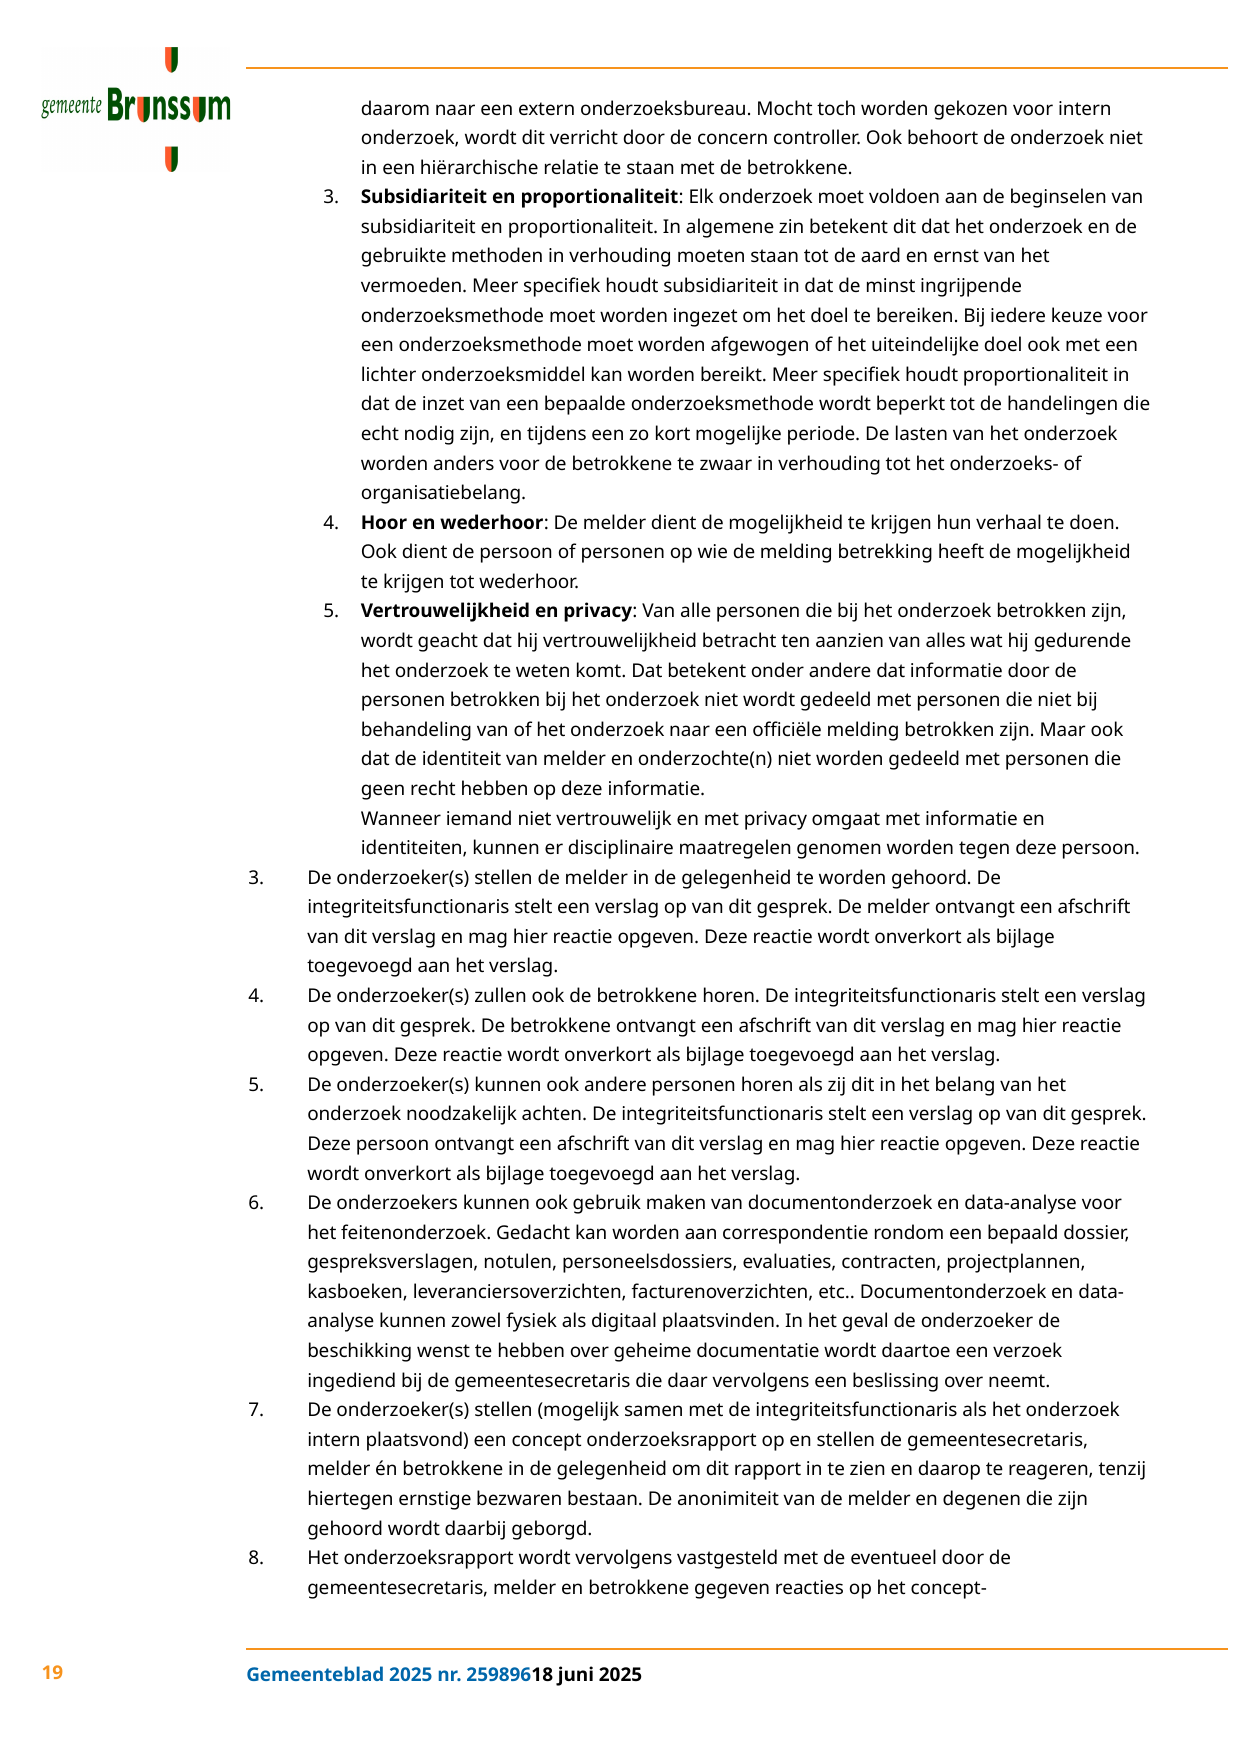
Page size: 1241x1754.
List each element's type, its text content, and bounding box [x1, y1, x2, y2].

list Het onderzoeksrapport wordt vervolgens vastgesteld met de eventueel door de gemeentesecretaris, melder en betrokkene gegeven reacties op het concept- [248, 1544, 1152, 1600]
list De onderzoeker(s) stellen de melder in de gelegenheid te worden gehoord. De integriteitsfunctionaris stelt een verslag op van dit gesprek. De melder ontvangt een afschrift van dit verslag en mag hier reactie opgeven. Deze reactie wordt onverkort als bijlage toegevoegd aan het verslag. [248, 864, 1152, 978]
list De onderzoeker(s) stellen (mogelijk samen met de integriteitsfunctionaris als het onderzoek intern plaatsvond) een concept onderzoeksrapport op en stellen de gemeentesecretaris, melder én betrokkene in de gelegenheid om dit rapport in te zien en daarop te reageren, tenzij hiertegen ernstige bezwaren bestaan. De anonimiteit van de melder en degenen die zijn gehoord wordt daarbij geborgd. [248, 1396, 1152, 1541]
list Wanneer iemand niet vertrouwelijk en met privacy omgaat met informatie en identiteiten, kunnen er disciplinaire maatregelen genomen worden tegen deze persoon. [323, 805, 1152, 860]
list Vertrouwelijkheid en privacy: Van alle personen die bij het onderzoek betrokken zijn, wordt geacht dat hij vertrouwelijkheid betracht ten aanzien van alles wat hij gedurende het onderzoek te weten komt. Dat betekent onder andere dat informatie door de personen betrokken bij het onderzoek niet wordt gedeeld met personen die niet bij behandeling van of het onderzoek naar een officiële melding betrokken zijn. Maar ook dat de identiteit van melder en onderzochte(n) niet worden gedeeld met personen die geen recht hebben op deze informatie. [323, 598, 1152, 801]
list De onderzoekers kunnen ook gebruik maken van documentonderzoek en data-analyse voor het feitenonderzoek. Gedacht kan worden aan correspondentie rondom een bepaald dossier, gespreksverslagen, notulen, personeelsdossiers, evaluaties, contracten, projectplannen, kasboeken, leveranciersoverzichten, facturenoverzichten, etc.. Documentonderzoek en data-analyse kunnen zowel fysiek als digitaal plaatsvinden. In het geval de onderzoeker de beschikking wenst te hebben over geheime documentatie wordt daartoe een verzoek ingediend bij de gemeentesecretaris die daar vervolgens een beslissing over neemt. [248, 1189, 1152, 1393]
list Hoor en wederhoor: De melder dient de mogelijkheid te krijgen hun verhaal te doen. Ook dient de persoon of personen op wie de melding betrekking heeft de mogelijkheid te krijgen tot wederhoor. [323, 509, 1152, 594]
picture [41, 47, 231, 172]
list De onderzoeker(s) zullen ook de betrokkene horen. De integriteitsfunctionaris stelt een verslag op van dit gesprek. De betrokkene ontvangt een afschrift van dit verslag en mag hier reactie opgeven. Deze reactie wordt onverkort als bijlage toegevoegd aan het verslag. [248, 982, 1152, 1067]
list De onderzoeker(s) kunnen ook andere personen horen als zij dit in het belang van het onderzoek noodzakelijk achten. De integriteitsfunctionaris stelt een verslag op van dit gesprek. Deze persoon ontvangt een afschrift van dit verslag en mag hier reactie opgeven. Deze reactie wordt onverkort als bijlage toegevoegd aan het verslag. [248, 1071, 1152, 1186]
list daarom naar een extern onderzoeksbureau. Mocht toch worden gekozen voor intern onderzoek, wordt dit verricht door de concern controller. Ook behoort de onderzoek niet in een hiërarchische relatie te staan met de betrokkene. [323, 95, 1152, 180]
list Subsidiariteit en proportionaliteit: Elk onderzoek moet voldoen aan de beginselen van subsidiariteit en proportionaliteit. In algemene zin betekent dit dat het onderzoek en de gebruikte methoden in verhouding moeten staan tot de aard en ernst van het vermoeden. Meer specifiek houdt subsidiariteit in dat de minst ingrijpende onderzoeksmethode moet worden ingezet om het doel te bereiken. Bij iedere keuze voor een onderzoeksmethode moet worden afgewogen of het uiteindelijke doel ook met een lichter onderzoeksmiddel kan worden bereikt. Meer specifiek houdt proportionaliteit in dat de inzet van een bepaalde onderzoeksmethode wordt beperkt tot de handelingen die echt nodig zijn, en tijdens een zo kort mogelijke periode. De lasten van het onderzoek worden anders voor de betrokkene te zwaar in verhouding tot het onderzoeks- of organisatiebelang. [323, 183, 1152, 505]
